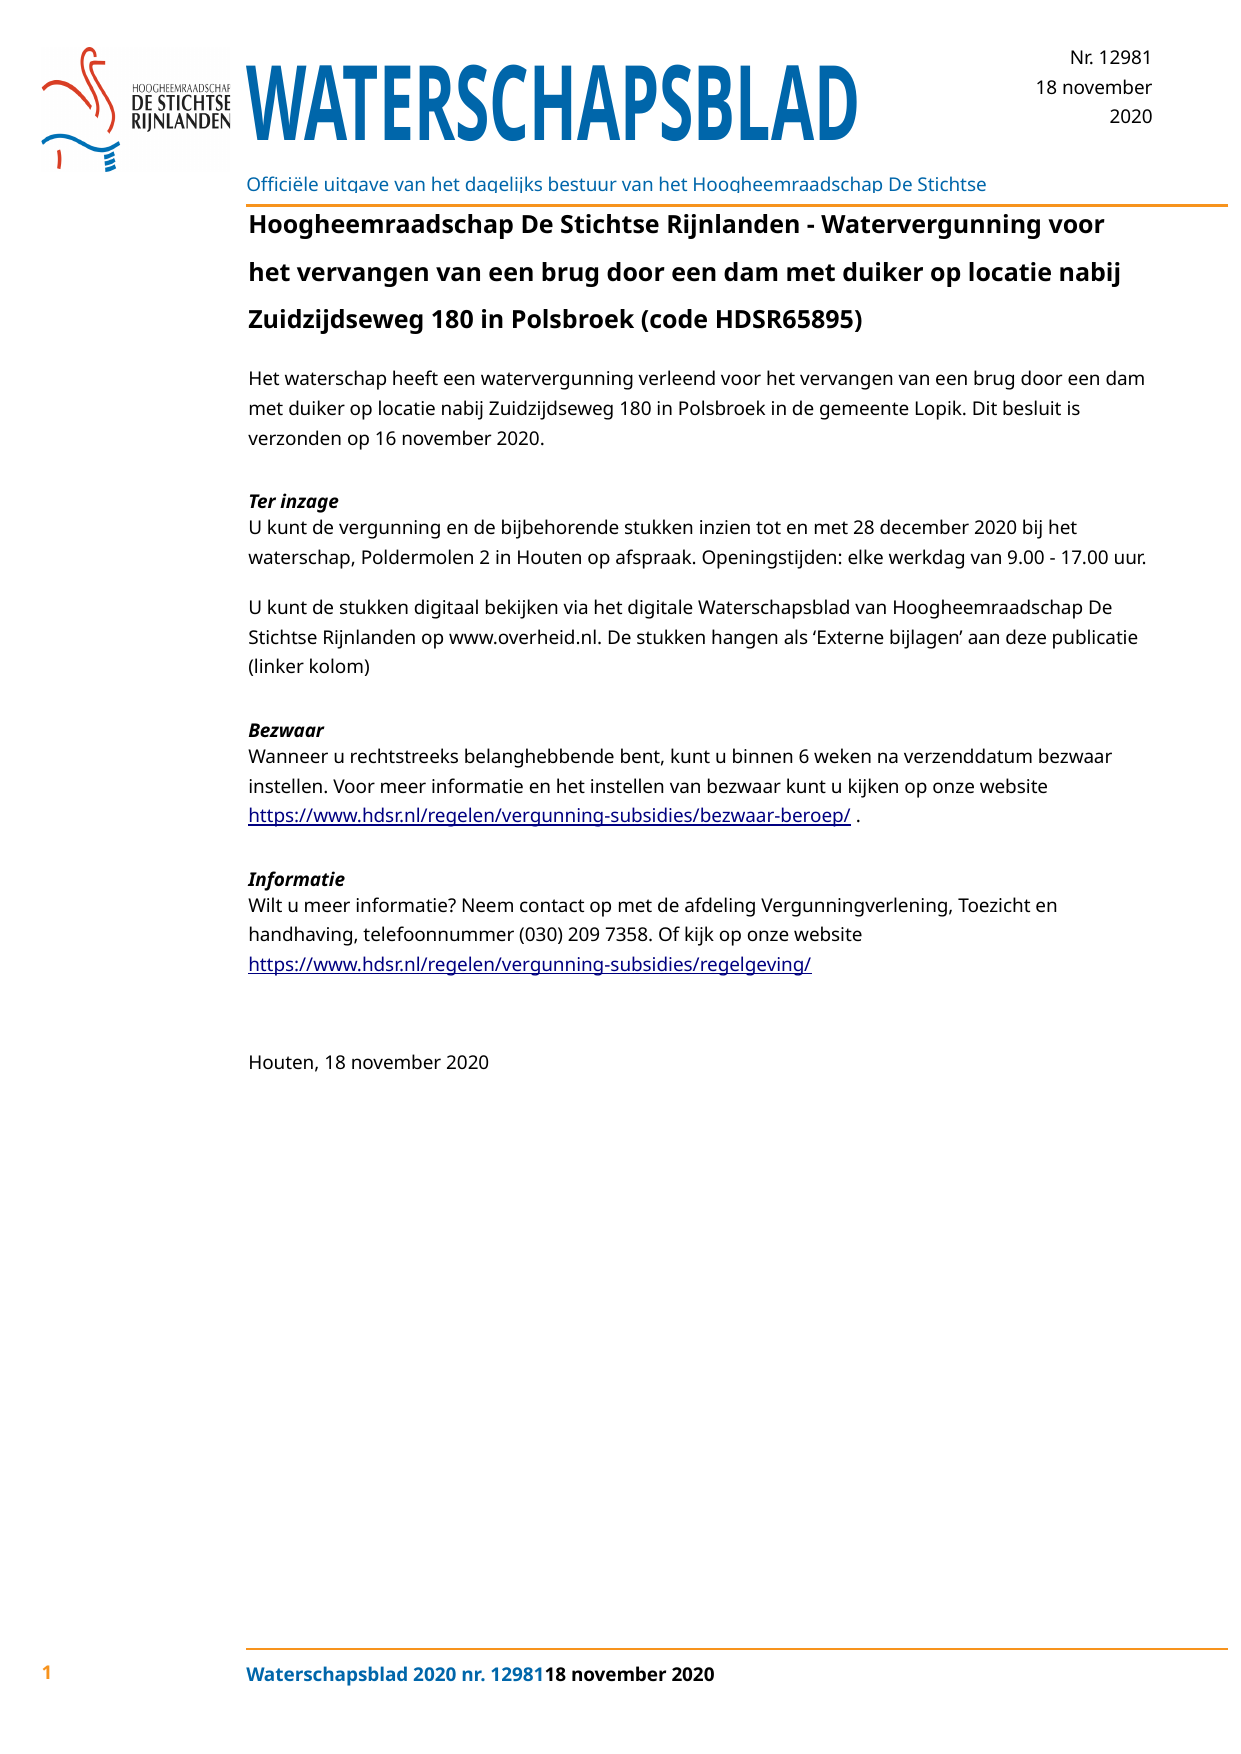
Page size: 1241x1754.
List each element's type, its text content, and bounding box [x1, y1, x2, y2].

text Het waterschap heeft een watervergunning verleend voor het vervangen van een brug door een dam met duiker op locatie nabij Zuidzijdseweg 180 in Polsbroek in de gemeente Lopik. Dit besluit is verzonden op 16 november 2020. [248, 366, 1152, 450]
text U kunt de vergunning en de bijbehorende stukken inzien tot en met 28 december 2020 bij het waterschap, Poldermolen 2 in Houten op afspraak. Openingstijden: elke werkdag van 9.00 - 17.00 uur. [248, 514, 1152, 570]
picture [41, 47, 231, 172]
text Wanneer u rechtstreeks belanghebbende bent, kunt u binnen 6 weken na verzenddatum bezwaar instellen. Voor meer informatie en het instellen van bezwaar kunt u kijken op onze website https://www.hdsr.nl/regelen/vergunning-subsidies/bezwaar-beroep/ . [248, 743, 1152, 828]
text Ter inzage [248, 489, 1152, 514]
text Informatie [248, 866, 1152, 892]
text Bezwaar [248, 717, 1152, 743]
text Wilt u meer informatie? Neem contact op met de afdeling Vergunningverlening, Toezicht en handhaving, telefoonnummer (030) 209 7358. Of kijk op onze website https://www.hdsr.nl/regelen/vergunning-subsidies/regelgeving/ [248, 892, 1152, 977]
text Houten, 18 november 2020 [248, 1049, 1152, 1075]
text Hoogheemraadschap De Stichtse Rijnlanden - Watervergunning voor het vervangen van een brug door een dam met duiker op locatie nabij Zuidzijdseweg 180 in Polsbroek (code HDSR65895) [248, 207, 1152, 336]
text U kunt de stukken digitaal bekijken via het digitale Waterschapsblad van Hoogheemraadschap De Stichtse Rijnlanden op www.overheid.nl. De stukken hangen als ‘Externe bijlagen’ aan deze publicatie (linker kolom) [248, 594, 1152, 679]
